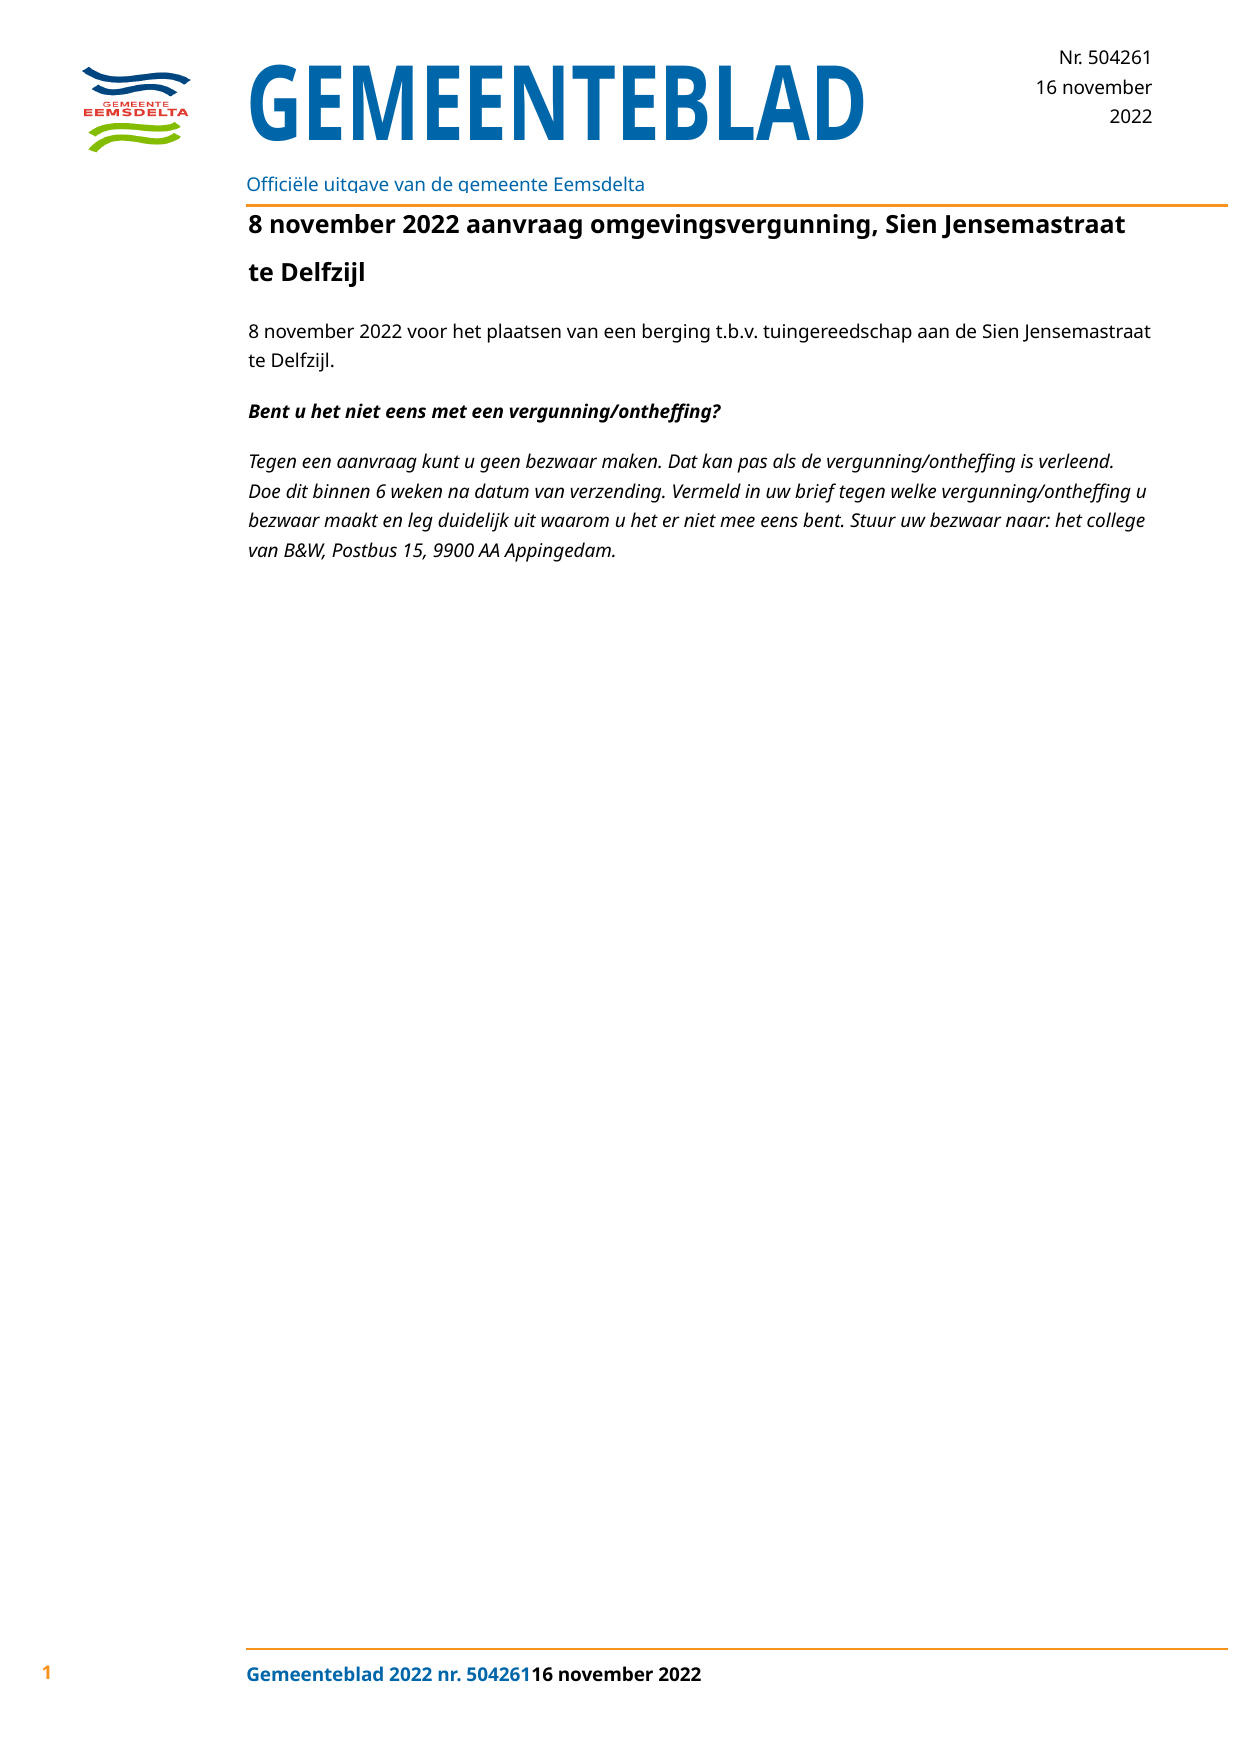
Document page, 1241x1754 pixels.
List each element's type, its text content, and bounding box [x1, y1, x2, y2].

text 8 november 2022 aanvraag omgevingsvergunning, Sien Jensemastraat te Delfzijl [248, 207, 1152, 288]
text 8 november 2022 voor het plaatsen van een berging t.b.v. tuingereedschap aan de Sien Jensemastraat te Delfzijl. [248, 318, 1152, 373]
text Bent u het niet eens met een vergunning/ontheffing? [248, 398, 1152, 424]
text Tegen een aanvraag kunt u geen bezwaar maken. Dat kan pas als de vergunning/ontheffing is verleend. Doe dit binnen 6 weken na datum van verzending. Vermeld in uw brief tegen welke vergunning/ontheffing u bezwaar maakt en leg duidelijk uit waarom u het er niet mee eens bent. Stuur uw bezwaar naar: het college van B&W, Postbus 15, 9900 AA Appingedam. [248, 448, 1152, 563]
picture [41, 47, 231, 172]
